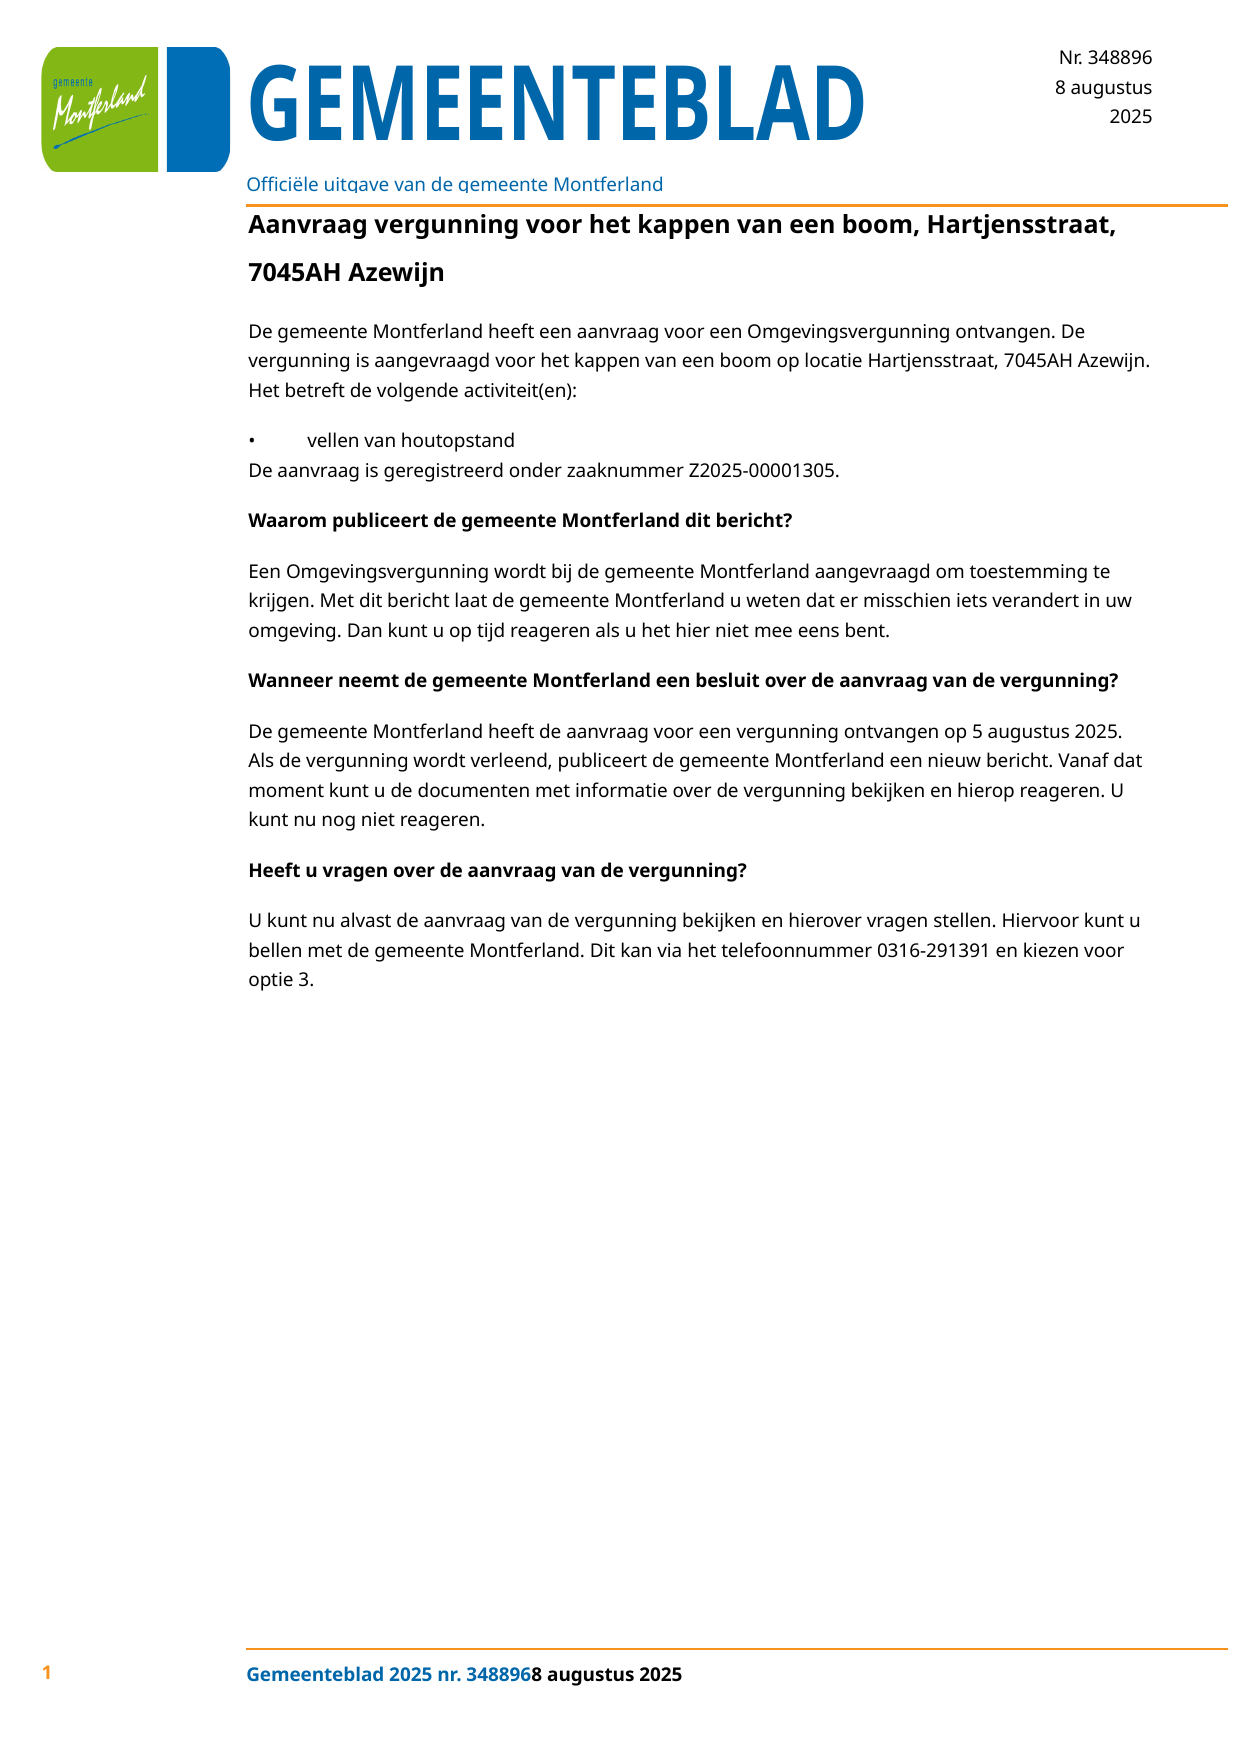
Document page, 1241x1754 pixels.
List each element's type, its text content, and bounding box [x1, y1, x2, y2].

text De gemeente Montferland heeft een aanvraag voor een Omgevingsvergunning ontvangen. De vergunning is aangevraagd voor het kappen van een boom op locatie Hartjensstraat, 7045AH Azewijn. Het betreft de volgende activiteit(en): [248, 318, 1152, 403]
text Een Omgevingsvergunning wordt bij de gemeente Montferland aangevraagd om toestemming te krijgen. Met dit bericht laat de gemeente Montferland u weten dat er misschien iets verandert in uw omgeving. Dan kunt u op tijd reageren als u het hier niet mee eens bent. [248, 558, 1152, 643]
text De aanvraag is geregistreerd onder zaaknummer Z2025-00001305. [248, 457, 1152, 483]
text Wanneer neemt de gemeente Montferland een besluit over de aanvraag van de vergunning? [248, 667, 1152, 693]
text U kunt nu alvast de aanvraag van de vergunning bekijken en hierover vragen stellen. Hiervoor kunt u bellen met de gemeente Montferland. Dit kan via het telefoonnummer 0316-291391 en kiezen voor optie 3. [248, 907, 1152, 992]
text De gemeente Montferland heeft de aanvraag voor een vergunning ontvangen op 5 augustus 2025. Als de vergunning wordt verleend, publiceert de gemeente Montferland een nieuw bericht. Vanaf dat moment kunt u de documenten met informatie over de vergunning bekijken en hierop reageren. U kunt nu nog niet reageren. [248, 718, 1152, 832]
picture [41, 47, 231, 172]
list vellen van houtopstand [248, 427, 1152, 453]
text Aanvraag vergunning voor het kappen van een boom, Hartjensstraat, 7045AH Azewijn [248, 207, 1152, 288]
text Heeft u vragen over de aanvraag van de vergunning? [248, 857, 1152, 883]
text Waarom publiceert de gemeente Montferland dit bericht? [248, 507, 1152, 533]
